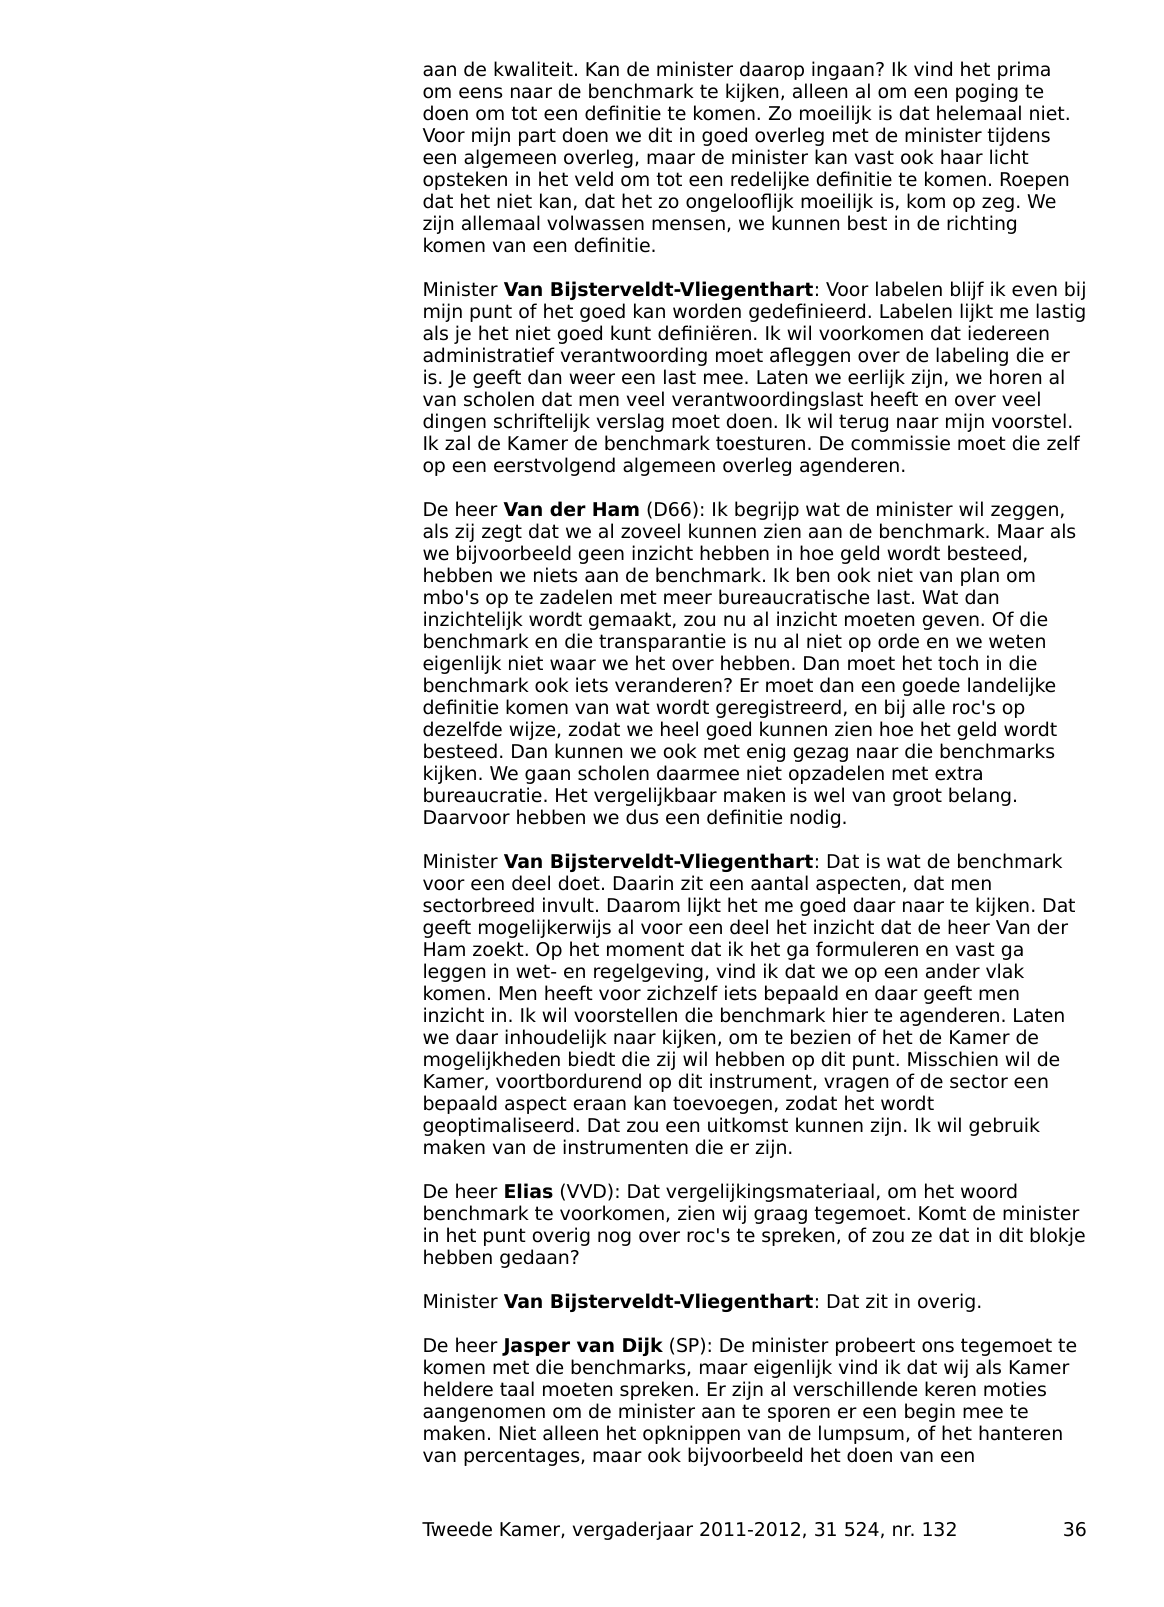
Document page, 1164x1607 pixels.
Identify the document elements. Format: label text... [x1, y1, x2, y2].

text Minister Van Bijsterveldt-Vliegenthart: Dat is wat de benchmark voor een deel doet. Daarin zit een aantal aspecten, dat men sectorbreed invult. Daarom lijkt het me goed daar naar te kijken. Dat geeft mogelijkerwijs al voor een deel het inzicht dat de heer Van der Ham zoekt. Op het moment dat ik het ga formuleren en vast ga leggen in wet- en regelgeving, vind ik dat we op een ander vlak komen. Men heeft voor zichzelf iets bepaald en daar geeft men inzicht in. Ik wil voorstellen die benchmark hier te agenderen. Laten we daar inhoudelijk naar kijken, om te bezien of het de Kamer de mogelijkheden biedt die zij wil hebben op dit punt. Misschien wil de Kamer, voortbordurend op dit instrument, vragen of de sector een bepaald aspect eraan kan toevoegen, zodat het wordt geoptimaliseerd. Dat zou een uitkomst kunnen zijn. Ik wil gebruik maken van de instrumenten die er zijn. [422, 851, 1087, 1159]
text Minister Van Bijsterveldt-Vliegenthart: Voor labelen blijf ik even bij mijn punt of het goed kan worden gedefinieerd. Labelen lijkt me lastig als je het niet goed kunt definiëren. Ik wil voorkomen dat iedereen administratief verantwoording moet afleggen over de labeling die er is. Je geeft dan weer een last mee. Laten we eerlijk zijn, we horen al van scholen dat men veel verantwoordingslast heeft en over veel dingen schriftelijk verslag moet doen. Ik wil terug naar mijn voorstel. Ik zal de Kamer de benchmark toesturen. De commissie moet die zelf op een eerstvolgend algemeen overleg agenderen. [422, 279, 1087, 477]
text De heer Van der Ham (D66): Ik begrijp wat de minister wil zeggen, als zij zegt dat we al zoveel kunnen zien aan de benchmark. Maar als we bijvoorbeeld geen inzicht hebben in hoe geld wordt besteed, hebben we niets aan de benchmark. Ik ben ook niet van plan om mbo's op te zadelen met meer bureaucratische last. Wat dan inzichtelijk wordt gemaakt, zou nu al inzicht moeten geven. Of die benchmark en die transparantie is nu al niet op orde en we weten eigenlijk niet waar we het over hebben. Dan moet het toch in die benchmark ook iets veranderen? Er moet dan een goede landelijke definitie komen van wat wordt geregistreerd, en bij alle roc's op dezelfde wijze, zodat we heel goed kunnen zien hoe het geld wordt besteed. Dan kunnen we ook met enig gezag naar die benchmarks kijken. We gaan scholen daarmee niet opzadelen met extra bureaucratie. Het vergelijkbaar maken is wel van groot belang. Daarvoor hebben we dus een definitie nodig. [422, 499, 1087, 829]
text aan de kwaliteit. Kan de minister daarop ingaan? Ik vind het prima om eens naar de benchmark te kijken, alleen al om een poging te doen om tot een definitie te komen. Zo moeilijk is dat helemaal niet. Voor mijn part doen we dit in goed overleg met de minister tijdens een algemeen overleg, maar de minister kan vast ook haar licht opsteken in het veld om tot een redelijke definitie te komen. Roepen dat het niet kan, dat het zo ongelooflijk moeilijk is, kom op zeg. We zijn allemaal volwassen mensen, we kunnen best in de richting komen van een definitie. [422, 59, 1087, 257]
text Minister Van Bijsterveldt-Vliegenthart: Dat zit in overig. [422, 1291, 1087, 1313]
text De heer Elias (VVD): Dat vergelijkingsmateriaal, om het woord benchmark te voorkomen, zien wij graag tegemoet. Komt de minister in het punt overig nog over roc's te spreken, of zou ze dat in dit blokje hebben gedaan? [422, 1181, 1087, 1269]
text De heer Jasper van Dijk (SP): De minister probeert ons tegemoet te komen met die benchmarks, maar eigenlijk vind ik dat wij als Kamer heldere taal moeten spreken. Er zijn al verschillende keren moties aangenomen om de minister aan te sporen er een begin mee te maken. Niet alleen het opknippen van de lumpsum, of het hanteren van percentages, maar ook bijvoorbeeld het doen van een [422, 1335, 1087, 1467]
